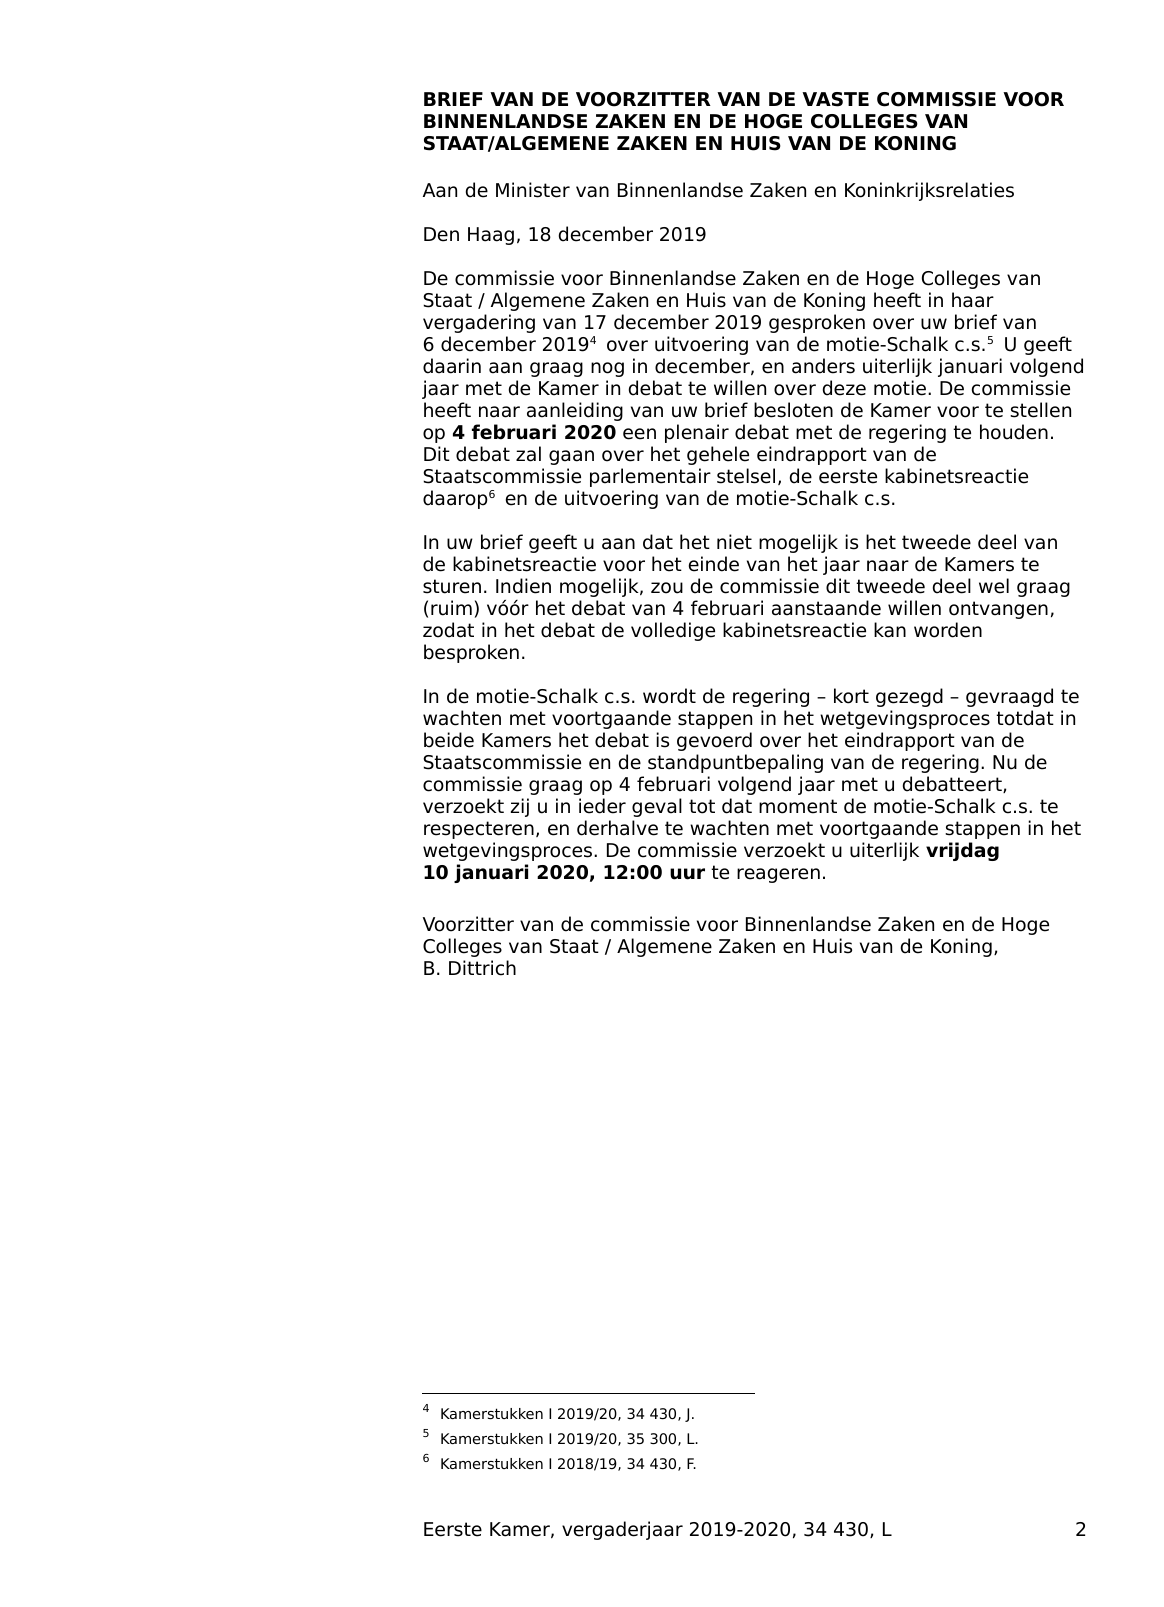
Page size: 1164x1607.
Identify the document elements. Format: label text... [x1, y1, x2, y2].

text In uw brief geeft u aan dat het niet mogelijk is het tweede deel van de kabinetsreactie voor het einde van het jaar naar de Kamers te sturen. Indien mogelijk, zou de commissie dit tweede deel wel graag (ruim) vóór het debat van 4 februari aanstaande willen ontvangen, zodat in het debat de volledige kabinetsreactie kan worden besproken. [422, 532, 1087, 664]
text Den Haag, 18 december 2019 [422, 224, 1087, 246]
text Kamerstukken I 2019/20, 34 430, J. [422, 1402, 1087, 1424]
text Kamerstukken I 2019/20, 35 300, L. [422, 1427, 1087, 1449]
subtitle BRIEF VAN DE VOORZITTER VAN DE VASTE COMMISSIE VOOR BINNENLANDSE ZAKEN EN DE HOGE COLLEGES VAN STAAT/ALGEMENE ZAKEN EN HUIS VAN DE KONING [422, 89, 1087, 155]
text De commissie voor Binnenlandse Zaken en de Hoge Colleges van Staat / Algemene Zaken en Huis van de Koning heeft in haar vergadering van 17 december 2019 gesproken over uw brief van 6 december 2019 over uitvoering van de motie-Schalk c.s. U geeft daarin aan graag nog in december, en anders uiterlijk januari volgend jaar met de Kamer in debat te willen over deze motie. De commissie heeft naar aanleiding van uw brief besloten de Kamer voor te stellen op 4 februari 2020 een plenair debat met de regering te houden. Dit debat zal gaan over het gehele eindrapport van de Staatscommissie parlementair stelsel, de eerste kabinetsreactie daarop en de uitvoering van de motie-Schalk c.s. [422, 268, 1087, 510]
text Aan de Minister van Binnenlandse Zaken en Koninkrijksrelaties [422, 180, 1087, 202]
text Voorzitter van de commissie voor Binnenlandse Zaken en de Hoge Colleges van Staat / Algemene Zaken en Huis van de Koning, B. Dittrich [422, 914, 1087, 980]
text In de motie-Schalk c.s. wordt de regering – kort gezegd – gevraagd te wachten met voortgaande stappen in het wetgevingsproces totdat in beide Kamers het debat is gevoerd over het eindrapport van de Staatscommissie en de standpuntbepaling van de regering. Nu de commissie graag op 4 februari volgend jaar met u debatteert, verzoekt zij u in ieder geval tot dat moment de motie-Schalk c.s. te respecteren, en derhalve te wachten met voortgaande stappen in het wetgevingsproces. De commissie verzoekt u uiterlijk vrijdag 10 januari 2020, 12:00 uur te reageren. [422, 686, 1087, 884]
text Kamerstukken I 2018/19, 34 430, F. [422, 1452, 1087, 1474]
